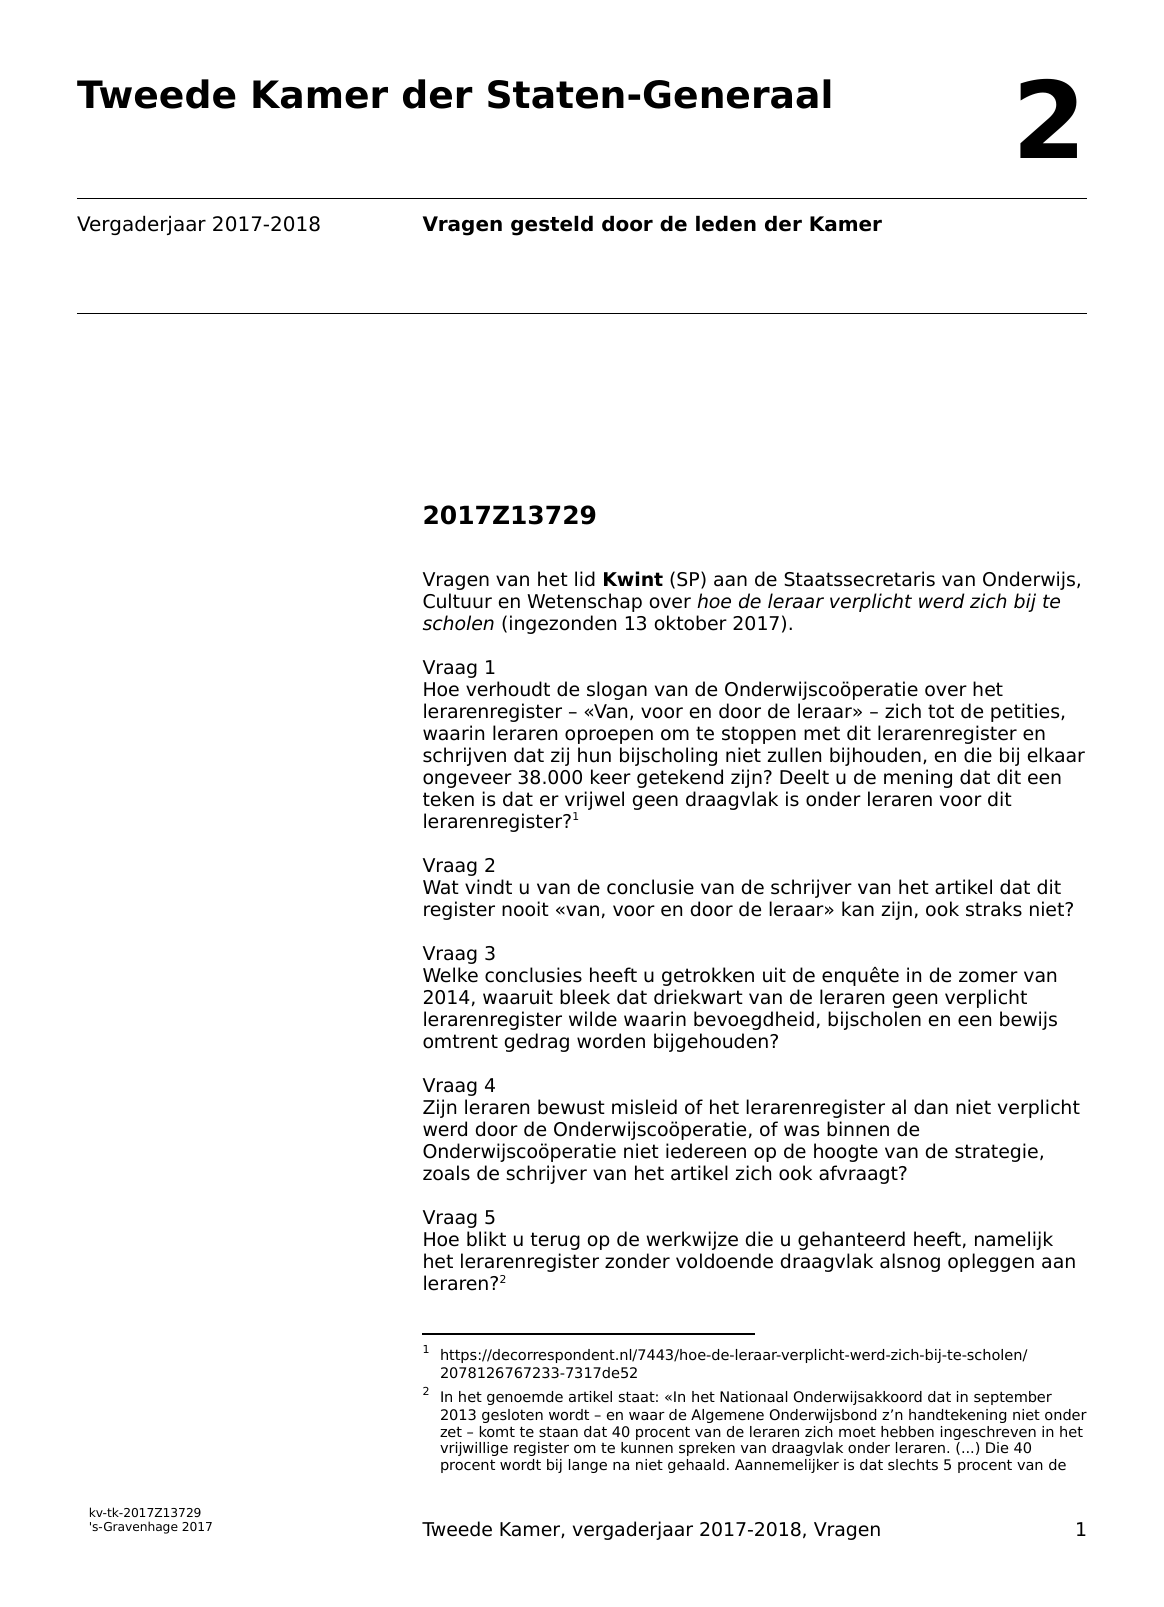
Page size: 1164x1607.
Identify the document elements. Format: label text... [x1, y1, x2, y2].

text Vraag 2 [422, 855, 1087, 877]
text Wat vindt u van de conclusie van de schrijver van het artikel dat dit register nooit «van, voor en door de leraar» kan zijn, ook straks niet? [422, 877, 1087, 921]
text Zijn leraren bewust misleid of het lerarenregister al dan niet verplicht werd door de Onderwijscoöperatie, of was binnen de Onderwijscoöperatie niet iedereen op de hoogte van de strategie, zoals de schrijver van het artikel zich ook afvraagt? [422, 1097, 1087, 1185]
table_header Tweede Kamer der Staten-Generaal [77, 59, 886, 198]
text Vragen van het lid Kwint (SP) aan de Staatssecretaris van Onderwijs, Cultuur en Wetenschap over hoe de leraar verplicht werd zich bij te scholen (ingezonden 13 oktober 2017). [422, 569, 1087, 635]
text Hoe verhoudt de slogan van de Onderwijscoöperatie over het lerarenregister – «Van, voor en door de leraar» – zich tot de petities, waarin leraren oproepen om te stoppen met dit lerarenregister en schrijven dat zij hun bijscholing niet zullen bijhouden, en die bij elkaar ongeveer 38.000 keer getekend zijn? Deelt u de mening dat dit een teken is dat er vrijwel geen draagvlak is onder leraren voor dit lerarenregister? [422, 679, 1087, 833]
text 2017Z13729 [422, 501, 1087, 531]
table_cell Vergaderjaar 2017-2018 [77, 199, 422, 313]
text kv-tk-2017Z13729 [88, 1506, 323, 1520]
text https://decorrespondent.nl/7443/hoe-de-leraar-verplicht-werd-zich-bij-te-scholen/2078126767233-7317de52 [422, 1343, 1087, 1382]
text In het genoemde artikel staat: «In het Nationaal Onderwijsakkoord dat in september 2013 gesloten wordt – en waar de Algemene Onderwijsbond z’n handtekening niet onder zet – komt te staan dat 40 procent van de leraren zich moet hebben ingeschreven in het vrijwillige register om te kunnen spreken van draagvlak onder leraren. (...) Die 40 procent wordt bij lange na niet gehaald. Aannemelijker is dat slechts 5 procent van de [422, 1385, 1087, 1474]
text Hoe blikt u terug op de werkwijze die u gehanteerd heeft, namelijk het lerarenregister zonder voldoende draagvlak alsnog opleggen aan leraren? [422, 1229, 1087, 1295]
text 's-Gravenhage 2017 [88, 1520, 323, 1534]
text Vraag 1 [422, 657, 1087, 679]
text Vraag 4 [422, 1075, 1087, 1097]
text Vraag 3 [422, 943, 1087, 965]
text Welke conclusies heeft u getrokken uit de enquête in de zomer van 2014, waaruit bleek dat driekwart van de leraren geen verplicht lerarenregister wilde waarin bevoegdheid, bijscholen en een bewijs omtrent gedrag worden bijgehouden? [422, 965, 1087, 1053]
table_header 2 [886, 59, 1087, 198]
text Vraag 5 [422, 1207, 1087, 1229]
table_cell Vragen gesteld door de leden der Kamer [422, 199, 1087, 313]
